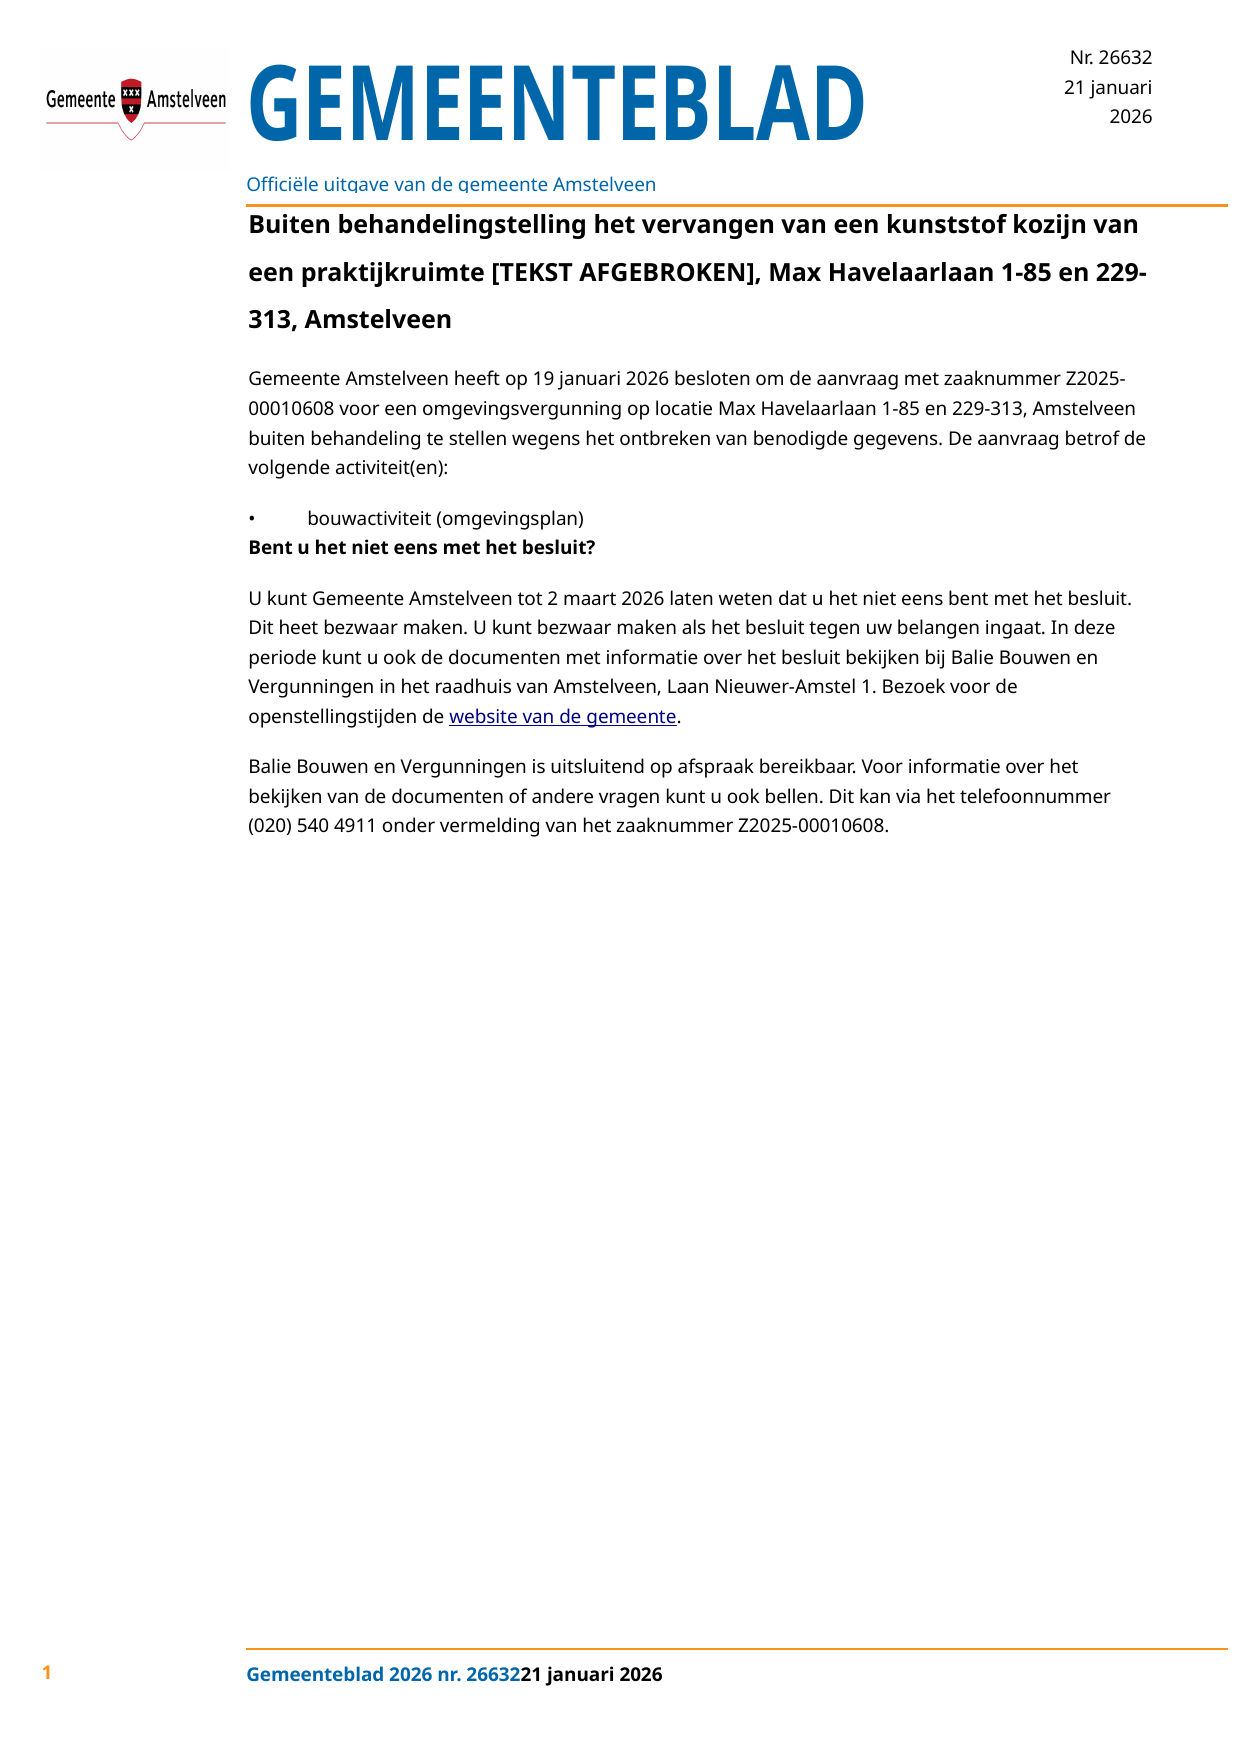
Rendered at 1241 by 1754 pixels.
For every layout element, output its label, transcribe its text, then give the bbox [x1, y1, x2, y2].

list bouwactiviteit (omgevingsplan) [248, 505, 1152, 530]
text U kunt Gemeente Amstelveen tot 2 maart 2026 laten weten dat u het niet eens bent met het besluit. Dit heet bezwaar maken. U kunt bezwaar maken als het besluit tegen uw belangen ingaat. In deze periode kunt u ook de documenten met informatie over het besluit bekijken bij Balie Bouwen en Vergunningen in het raadhuis van Amstelveen, Laan Nieuwer-Amstel 1. Bezoek voor de openstellingstijden de website van de gemeente. [248, 585, 1152, 729]
text Gemeente Amstelveen heeft op 19 januari 2026 besloten om de aanvraag met zaaknummer Z2025-00010608 voor een omgevingsvergunning op locatie Max Havelaarlaan 1-85 en 229-313, Amstelveen buiten behandeling te stellen wegens het ontbreken van benodigde gegevens. De aanvraag betrof de volgende activiteit(en): [248, 366, 1152, 480]
text Buiten behandelingstelling het vervangen van een kunststof kozijn van een praktijkruimte [TEKST AFGEBROKEN], Max Havelaarlaan 1-85 en 229-313, Amstelveen [248, 207, 1152, 336]
picture [41, 47, 231, 172]
text Balie Bouwen en Vergunningen is uitsluitend op afspraak bereikbaar. Voor informatie over het bekijken van de documenten of andere vragen kunt u ook bellen. Dit kan via het telefoonnummer (020) 540 4911 onder vermelding van het zaaknummer Z2025-00010608. [248, 753, 1152, 838]
text Bent u het niet eens met het besluit? [248, 534, 1152, 560]
